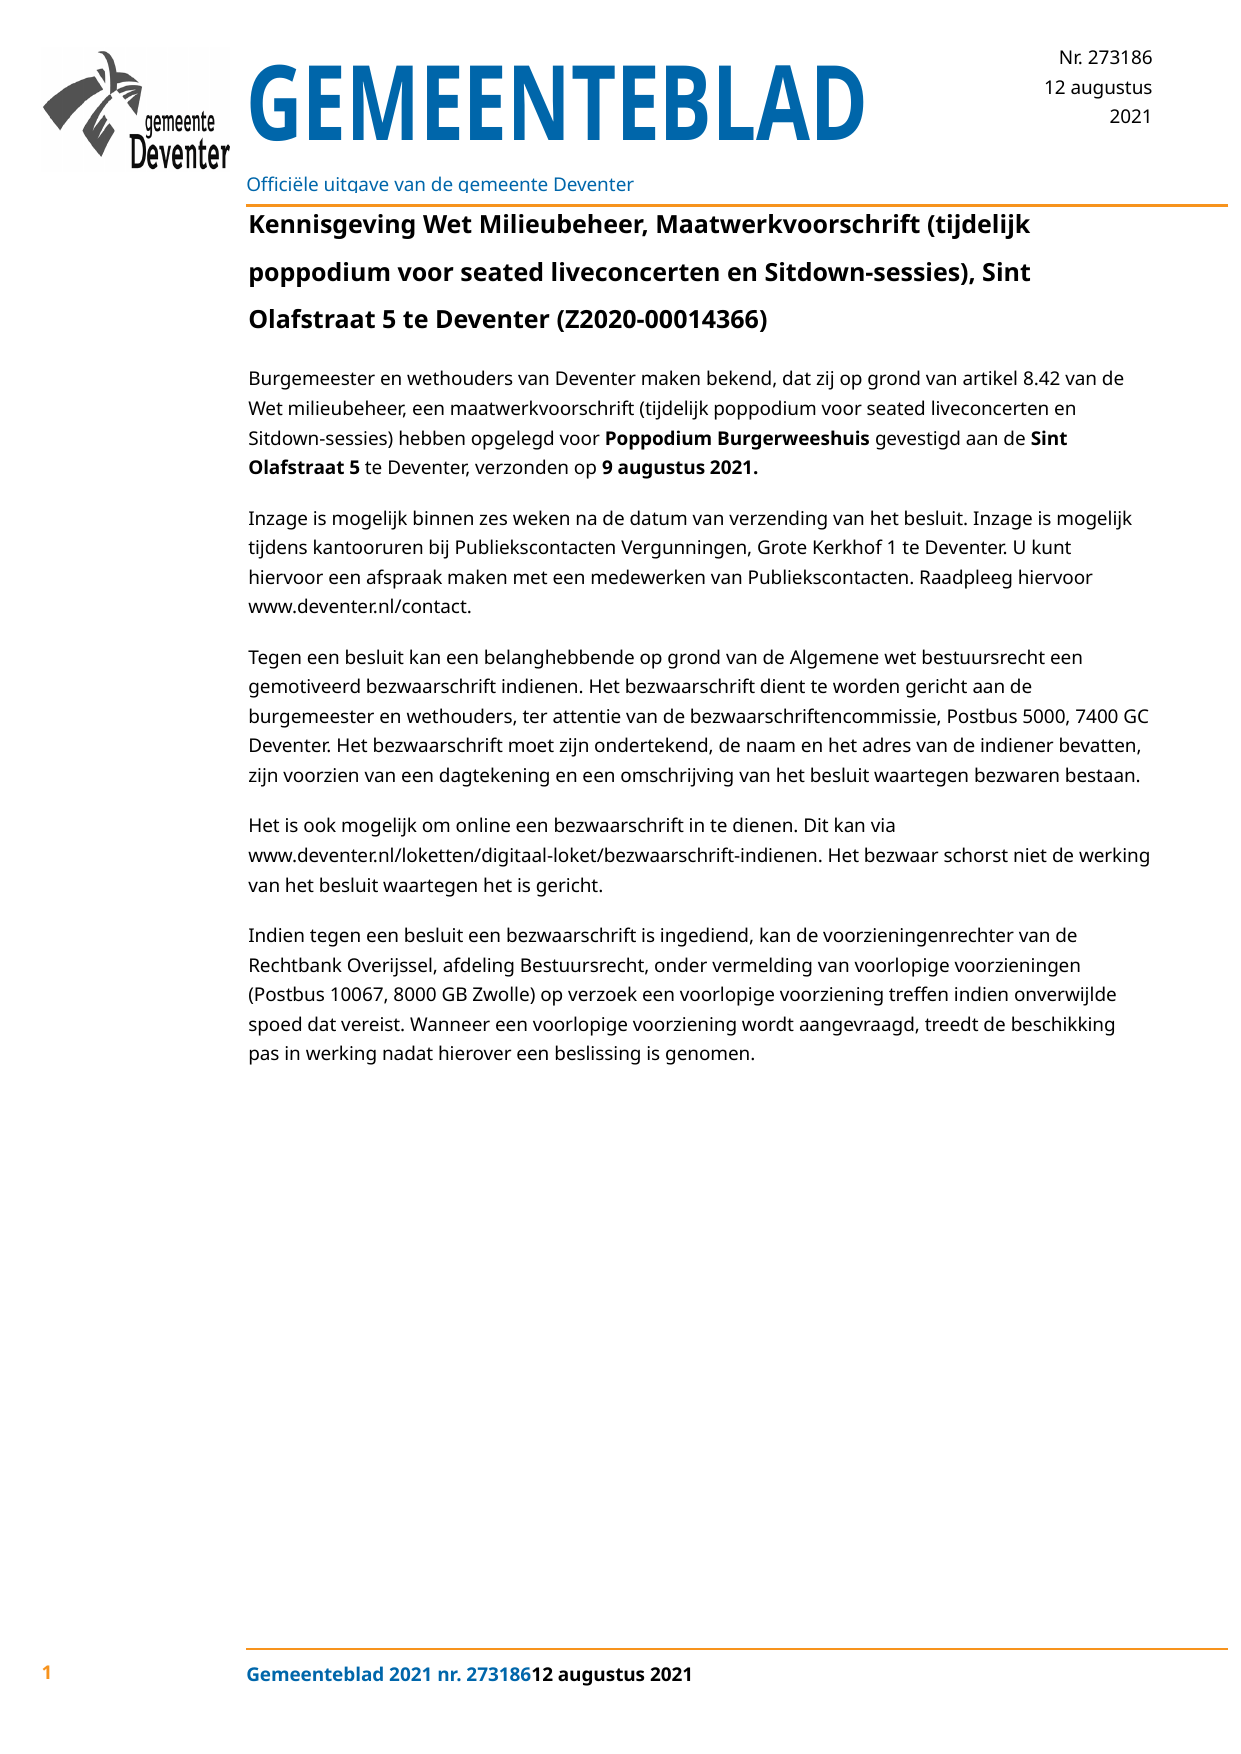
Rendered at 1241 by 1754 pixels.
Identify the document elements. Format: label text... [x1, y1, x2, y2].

text Het is ook mogelijk om online een bezwaarschrift in te dienen. Dit kan via www.deventer.nl/loketten/digitaal-loket/bezwaarschrift-indienen. Het bezwaar schorst niet de werking van het besluit waartegen het is gericht. [248, 813, 1152, 897]
text Indien tegen een besluit een bezwaarschrift is ingediend, kan de voorzieningenrechter van de Rechtbank Overijssel, afdeling Bestuursrecht, onder vermelding van voorlopige voorzieningen (Postbus 10067, 8000 GB Zwolle) op verzoek een voorlopige voorziening treffen indien onverwijlde spoed dat vereist. Wanneer een voorlopige voorziening wordt aangevraagd, treedt de beschikking pas in werking nadat hierover een beslissing is genomen. [248, 922, 1152, 1066]
picture [41, 47, 231, 172]
text Burgemeester en wethouders van Deventer maken bekend, dat zij op grond van artikel 8.42 van de Wet milieubeheer, een maatwerkvoorschrift (tijdelijk poppodium voor seated liveconcerten en Sitdown-sessies) hebben opgelegd voor Poppodium Burgerweeshuis gevestigd aan de Sint Olafstraat 5 te Deventer, verzonden op 9 augustus 2021. [248, 366, 1152, 480]
text Kennisgeving Wet Milieubeheer, Maatwerkvoorschrift (tijdelijk poppodium voor seated liveconcerten en Sitdown-sessies), Sint Olafstraat 5 te Deventer (Z2020-00014366) [248, 207, 1152, 336]
text Inzage is mogelijk binnen zes weken na de datum van verzending van het besluit. Inzage is mogelijk tijdens kantooruren bij Publiekscontacten Vergunningen, Grote Kerkhof 1 te Deventer. U kunt hiervoor een afspraak maken met een medewerken van Publiekscontacten. Raadpleeg hiervoor www.deventer.nl/contact. [248, 505, 1152, 619]
text Tegen een besluit kan een belanghebbende op grond van de Algemene wet bestuursrecht een gemotiveerd bezwaarschrift indienen. Het bezwaarschrift dient te worden gericht aan de burgemeester en wethouders, ter attentie van de bezwaarschriftencommissie, Postbus 5000, 7400 GC Deventer. Het bezwaarschrift moet zijn ondertekend, de naam en het adres van de indiener bevatten, zijn voorzien van een dagtekening en een omschrijving van het besluit waartegen bezwaren bestaan. [248, 644, 1152, 788]
